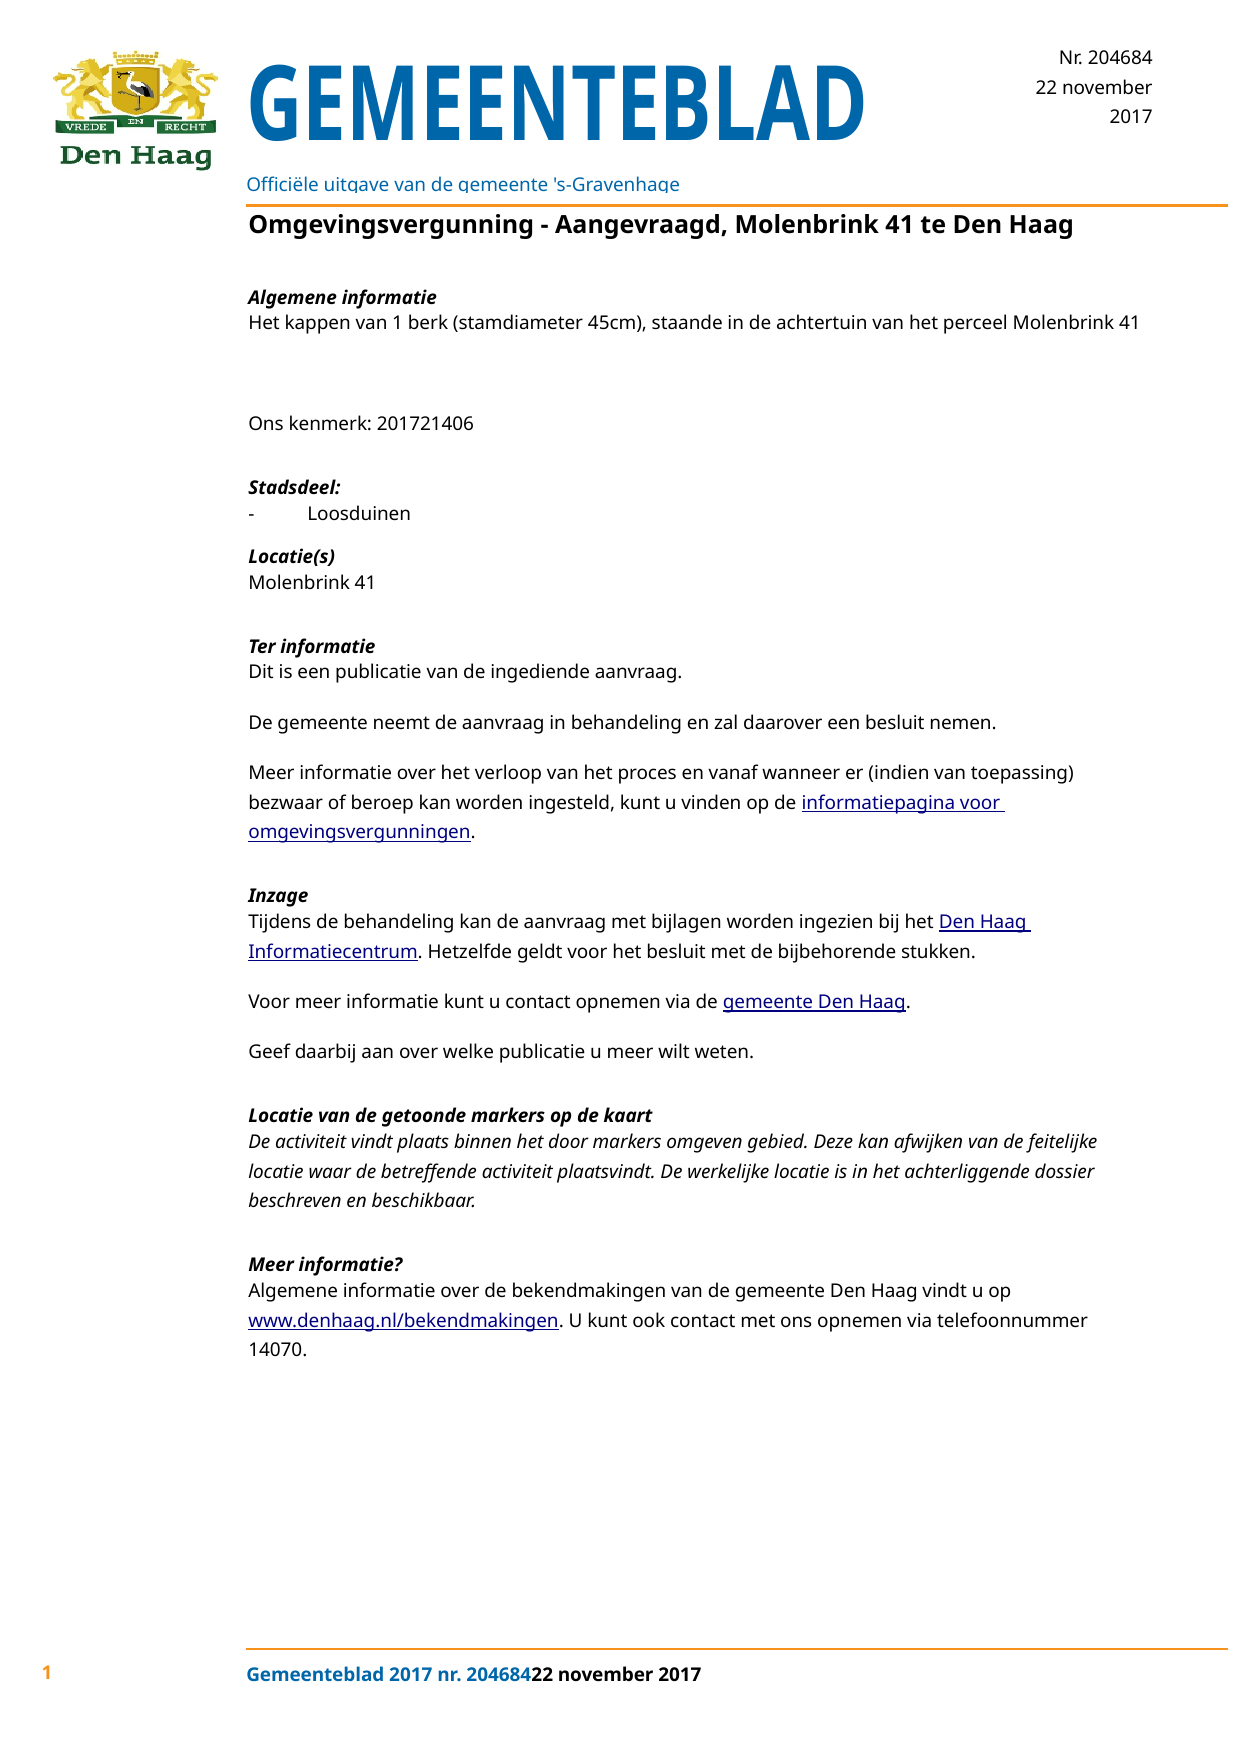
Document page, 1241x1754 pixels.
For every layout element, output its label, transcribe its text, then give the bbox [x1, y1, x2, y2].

text Stadsdeel: [248, 474, 1152, 500]
list Loosduinen [248, 500, 1152, 526]
text Tijdens de behandeling kan de aanvraag met bijlagen worden ingezien bij het Den Haag Informatiecentrum. Hetzelfde geldt voor het besluit met de bijbehorende stukken. [248, 908, 1152, 964]
text Voor meer informatie kunt u contact opnemen via de gemeente Den Haag. [248, 988, 1152, 1014]
text Algemene informatie over de bekendmakingen van de gemeente Den Haag vindt u op www.denhaag.nl/bekendmakingen. U kunt ook contact met ons opnemen via telefoonnummer 14070. [248, 1277, 1152, 1362]
text Het kappen van 1 berk (stamdiameter 45cm), staande in de achtertuin van het perceel Molenbrink 41 [248, 309, 1152, 335]
text De gemeente neemt de aanvraag in behandeling en zal daarover een besluit nemen. [248, 709, 1152, 735]
text Locatie(s) [248, 543, 1152, 569]
text Meer informatie over het verloop van het proces en vanaf wanneer er (indien van toepassing) bezwaar of beroep kan worden ingesteld, kunt u vinden op de informatiepagina voor omgevingsvergunningen. [248, 759, 1152, 844]
picture [41, 47, 231, 172]
text Ons kenmerk: 201721406 [248, 410, 1152, 436]
text Ter informatie [248, 633, 1152, 659]
text Geef daarbij aan over welke publicatie u meer wilt weten. [248, 1039, 1152, 1064]
text Algemene informatie [248, 284, 1152, 309]
text Dit is een publicatie van de ingediende aanvraag. [248, 659, 1152, 684]
text Locatie van de getoonde markers op de kaart [248, 1103, 1152, 1128]
text Omgevingsvergunning - Aangevraagd, Molenbrink 41 te Den Haag [248, 207, 1152, 241]
text Molenbrink 41 [248, 569, 1152, 595]
text De activiteit vindt plaats binnen het door markers omgeven gebied. Deze kan afwijken van de feitelijke locatie waar de betreffende activiteit plaatsvindt. De werkelijke locatie is in het achterliggende dossier beschreven en beschikbaar. [248, 1128, 1152, 1213]
text Meer informatie? [248, 1252, 1152, 1277]
text Inzage [248, 883, 1152, 908]
